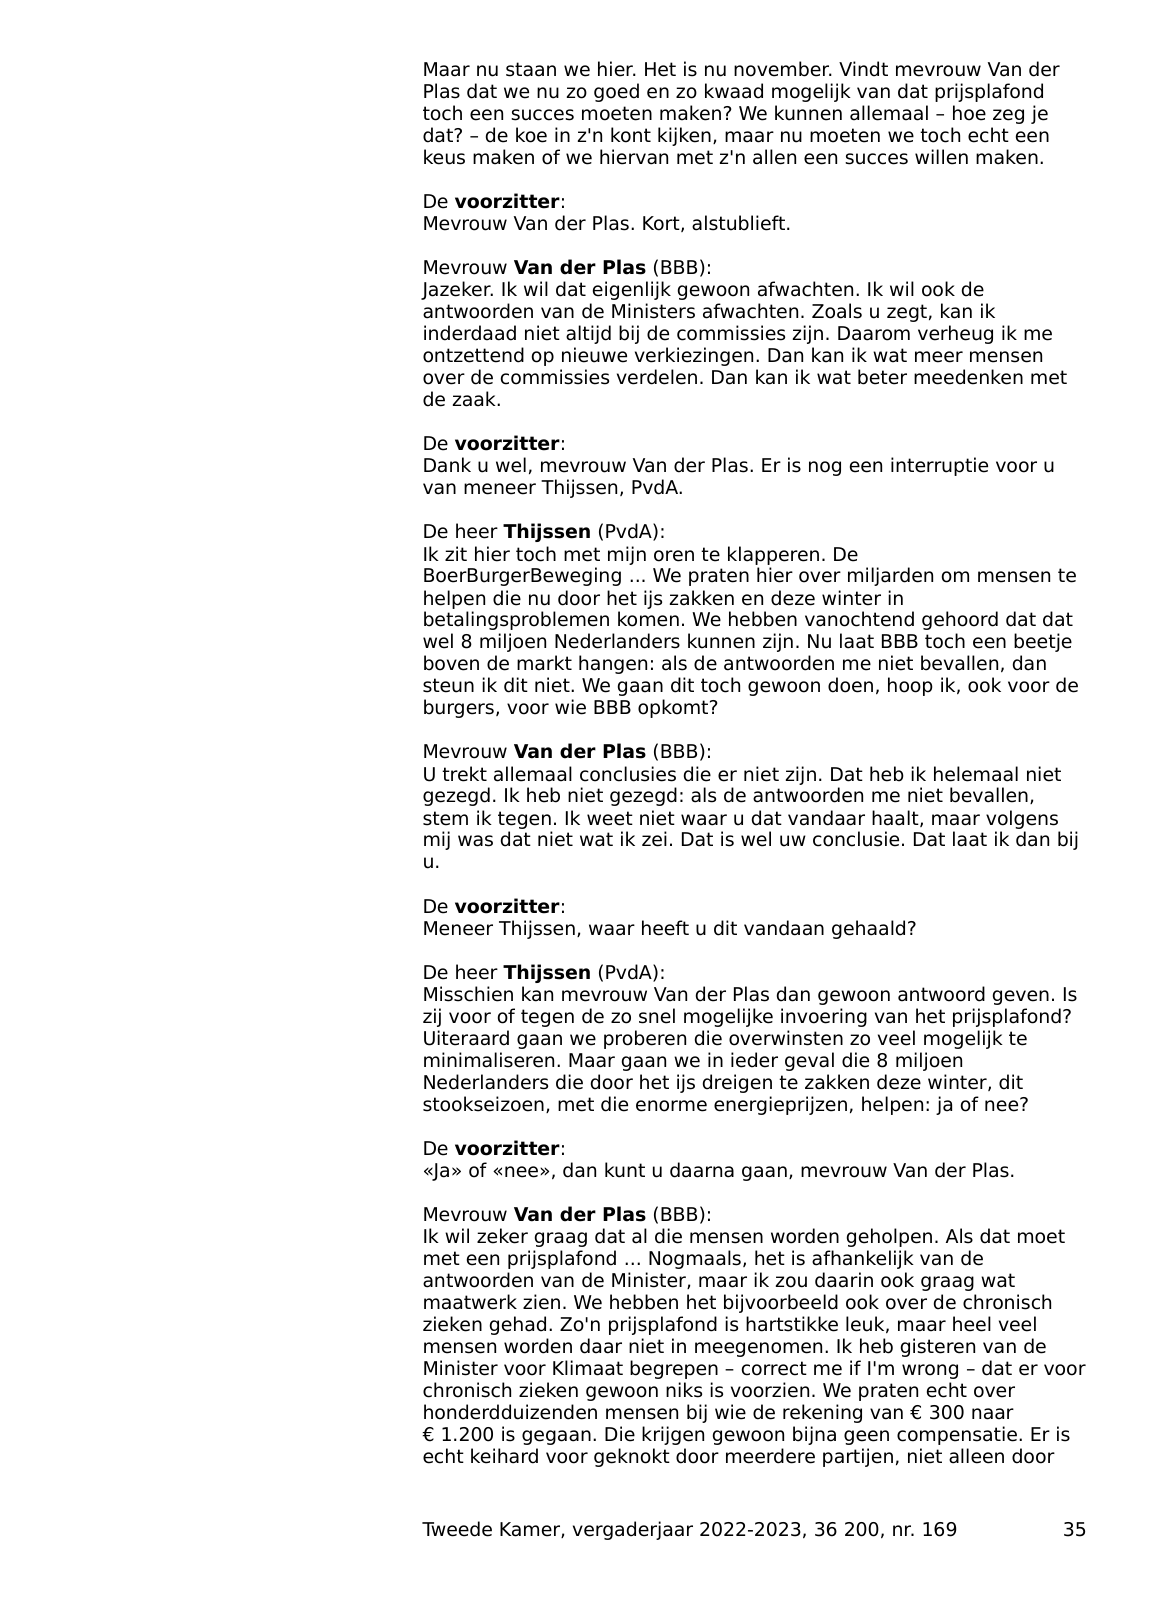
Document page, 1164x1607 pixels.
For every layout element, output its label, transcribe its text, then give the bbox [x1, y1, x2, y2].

text Misschien kan mevrouw Van der Plas dan gewoon antwoord geven. Is zij voor of tegen de zo snel mogelijke invoering van het prijsplafond? Uiteraard gaan we proberen die overwinsten zo veel mogelijk te minimaliseren. Maar gaan we in ieder geval die 8 miljoen Nederlanders die door het ijs dreigen te zakken deze winter, dit stookseizoen, met die enorme energieprijzen, helpen: ja of nee? [422, 984, 1087, 1116]
text Mevrouw Van der Plas (BBB): [422, 257, 1087, 279]
text Maar nu staan we hier. Het is nu november. Vindt mevrouw Van der Plas dat we nu zo goed en zo kwaad mogelijk van dat prijsplafond toch een succes moeten maken? We kunnen allemaal – hoe zeg je dat? – de koe in z'n kont kijken, maar nu moeten we toch echt een keus maken of we hiervan met z'n allen een succes willen maken. [422, 59, 1087, 169]
text Dank u wel, mevrouw Van der Plas. Er is nog een interruptie voor u van meneer Thijssen, PvdA. [422, 455, 1087, 499]
text Ik zit hier toch met mijn oren te klapperen. De BoerBurgerBeweging ... We praten hier over miljarden om mensen te helpen die nu door het ijs zakken en deze winter in betalingsproblemen komen. We hebben vanochtend gehoord dat dat wel 8 miljoen Nederlanders kunnen zijn. Nu laat BBB toch een beetje boven de markt hangen: als de antwoorden me niet bevallen, dan steun ik dit niet. We gaan dit toch gewoon doen, hoop ik, ook voor de burgers, voor wie BBB opkomt? [422, 543, 1087, 719]
text De voorzitter: [422, 1138, 1087, 1160]
text De voorzitter: [422, 191, 1087, 213]
text Mevrouw Van der Plas (BBB): [422, 1204, 1087, 1226]
text «Ja» of «nee», dan kunt u daarna gaan, mevrouw Van der Plas. [422, 1160, 1087, 1182]
text U trekt allemaal conclusies die er niet zijn. Dat heb ik helemaal niet gezegd. Ik heb niet gezegd: als de antwoorden me niet bevallen, stem ik tegen. Ik weet niet waar u dat vandaar haalt, maar volgens mij was dat niet wat ik zei. Dat is wel uw conclusie. Dat laat ik dan bij u. [422, 763, 1087, 873]
text Jazeker. Ik wil dat eigenlijk gewoon afwachten. Ik wil ook de antwoorden van de Ministers afwachten. Zoals u zegt, kan ik inderdaad niet altijd bij de commissies zijn. Daarom verheug ik me ontzettend op nieuwe verkiezingen. Dan kan ik wat meer mensen over de commissies verdelen. Dan kan ik wat beter meedenken met de zaak. [422, 279, 1087, 411]
text De voorzitter: [422, 433, 1087, 455]
text Mevrouw Van der Plas. Kort, alstublieft. [422, 213, 1087, 235]
text De voorzitter: [422, 896, 1087, 917]
text Meneer Thijssen, waar heeft u dit vandaan gehaald? [422, 917, 1087, 939]
text De heer Thijssen (PvdA): [422, 962, 1087, 984]
text De heer Thijssen (PvdA): [422, 521, 1087, 543]
text Mevrouw Van der Plas (BBB): [422, 741, 1087, 763]
text Ik wil zeker graag dat al die mensen worden geholpen. Als dat moet met een prijsplafond ... Nogmaals, het is afhankelijk van de antwoorden van de Minister, maar ik zou daarin ook graag wat maatwerk zien. We hebben het bijvoorbeeld ook over de chronisch zieken gehad. Zo'n prijsplafond is hartstikke leuk, maar heel veel mensen worden daar niet in meegenomen. Ik heb gisteren van de Minister voor Klimaat begrepen – correct me if I'm wrong – dat er voor chronisch zieken gewoon niks is voorzien. We praten echt over honderdduizenden mensen bij wie de rekening van € 300 naar € 1.200 is gegaan. Die krijgen gewoon bijna geen compensatie. Er is echt keihard voor geknokt door meerdere partijen, niet alleen door [422, 1226, 1087, 1468]
